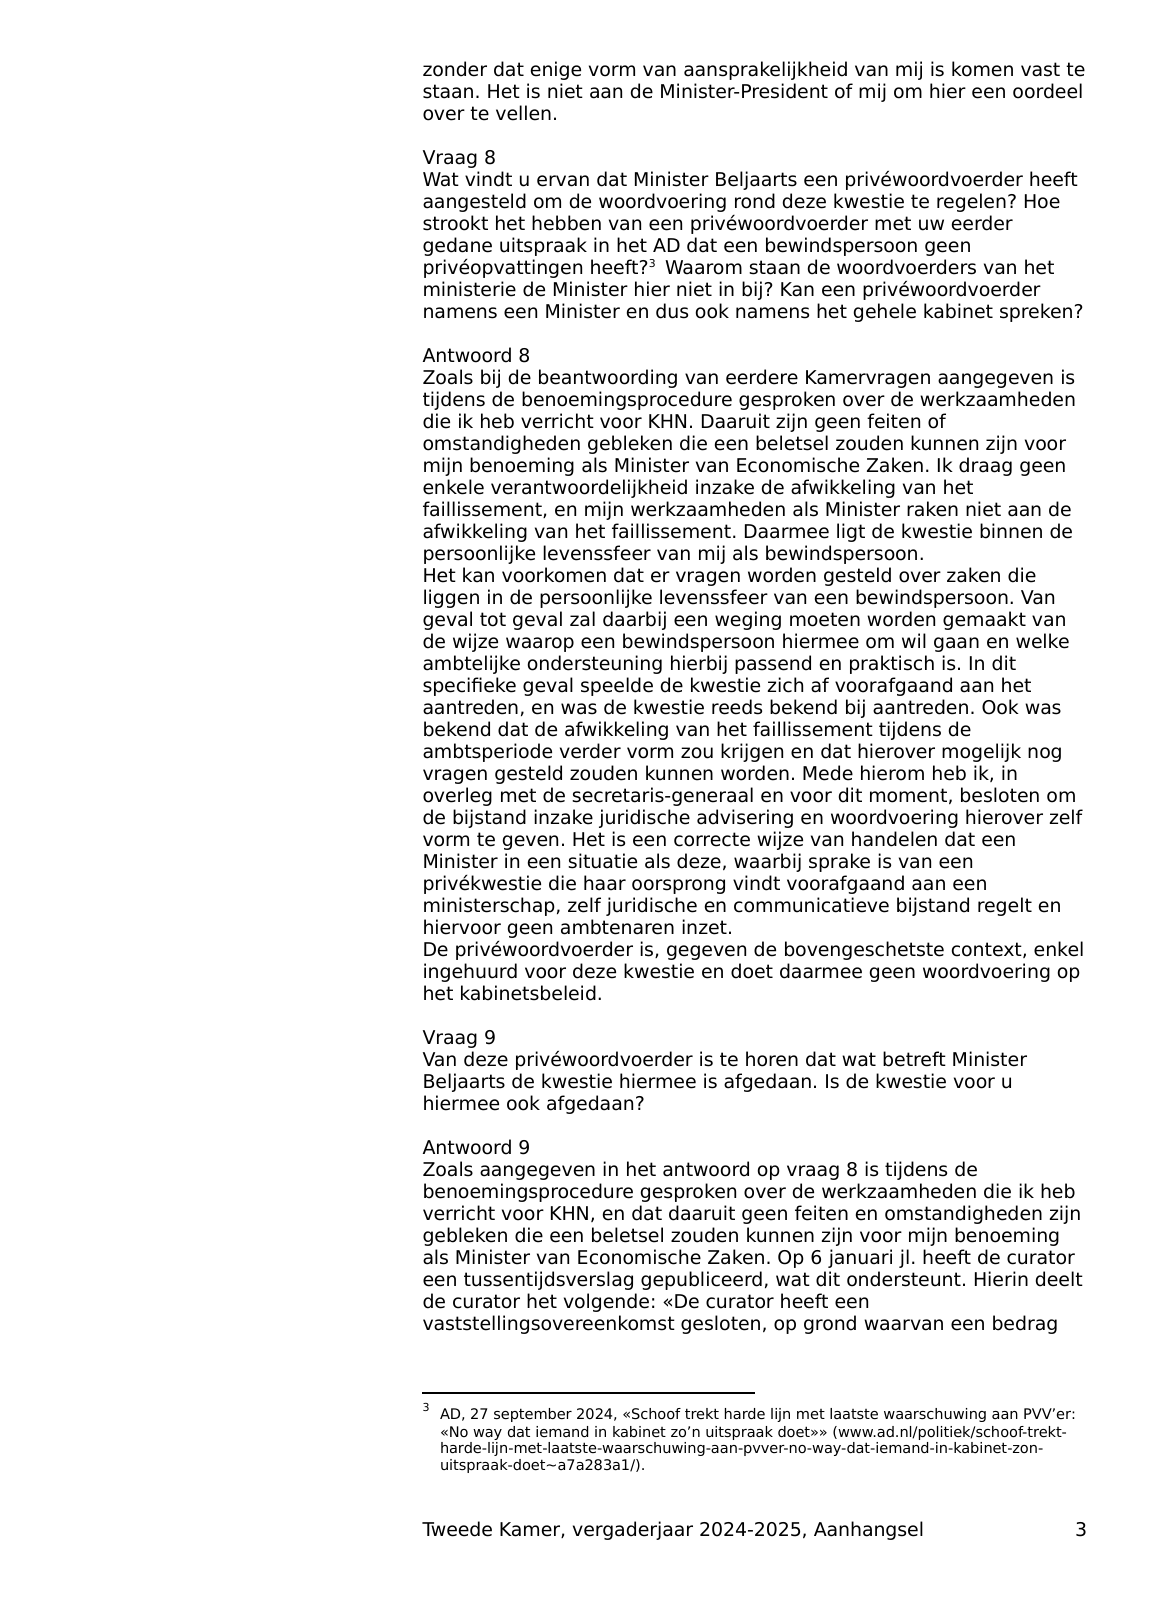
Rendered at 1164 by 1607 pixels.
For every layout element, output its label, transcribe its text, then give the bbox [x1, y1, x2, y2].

text zonder dat enige vorm van aansprakelijkheid van mij is komen vast te staan. Het is niet aan de Minister-President of mij om hier een oordeel over te vellen. [422, 59, 1087, 125]
text Het kan voorkomen dat er vragen worden gesteld over zaken die liggen in de persoonlijke levenssfeer van een bewindspersoon. Van geval tot geval zal daarbij een weging moeten worden gemaakt van de wijze waarop een bewindspersoon hiermee om wil gaan en welke ambtelijke ondersteuning hierbij passend en praktisch is. In dit specifieke geval speelde de kwestie zich af voorafgaand aan het aantreden, en was de kwestie reeds bekend bij aantreden. Ook was bekend dat de afwikkeling van het faillissement tijdens de ambtsperiode verder vorm zou krijgen en dat hierover mogelijk nog vragen gesteld zouden kunnen worden. Mede hierom heb ik, in overleg met de secretaris-generaal en voor dit moment, besloten om de bijstand inzake juridische advisering en woordvoering hierover zelf vorm te geven. Het is een correcte wijze van handelen dat een Minister in een situatie als deze, waarbij sprake is van een privékwestie die haar oorsprong vindt voorafgaand aan een ministerschap, zelf juridische en communicatieve bijstand regelt en hiervoor geen ambtenaren inzet. [422, 565, 1087, 939]
text AD, 27 september 2024, «Schoof trekt harde lijn met laatste waarschuwing aan PVV’er: «No way dat iemand in kabinet zo’n uitspraak doet»» (www.ad.nl/politiek/schoof-trekt-harde-lijn-met-laatste-waarschuwing-aan-pvver-no-way-dat-iemand-in-kabinet-zon-uitspraak-doet~a7a283a1/). [422, 1402, 1087, 1474]
text Van deze privéwoordvoerder is te horen dat wat betreft Minister Beljaarts de kwestie hiermee is afgedaan. Is de kwestie voor u hiermee ook afgedaan? [422, 1049, 1087, 1115]
text Wat vindt u ervan dat Minister Beljaarts een privéwoordvoerder heeft aangesteld om de woordvoering rond deze kwestie te regelen? Hoe strookt het hebben van een privéwoordvoerder met uw eerder gedane uitspraak in het AD dat een bewindspersoon geen privéopvattingen heeft? Waarom staan de woordvoerders van het ministerie de Minister hier niet in bij? Kan een privéwoordvoerder namens een Minister en dus ook namens het gehele kabinet spreken? [422, 169, 1087, 323]
text De privéwoordvoerder is, gegeven de bovengeschetste context, enkel ingehuurd voor deze kwestie en doet daarmee geen woordvoering op het kabinetsbeleid. [422, 939, 1087, 1004]
text Zoals aangegeven in het antwoord op vraag 8 is tijdens de benoemingsprocedure gesproken over de werkzaamheden die ik heb verricht voor KHN, en dat daaruit geen feiten en omstandigheden zijn gebleken die een beletsel zouden kunnen zijn voor mijn benoeming als Minister van Economische Zaken. Op 6 januari jl. heeft de curator een tussentijdsverslag gepubliceerd, wat dit ondersteunt. Hierin deelt de curator het volgende: «De curator heeft een vaststellingsovereenkomst gesloten, op grond waarvan een bedrag [422, 1159, 1087, 1335]
text Zoals bij de beantwoording van eerdere Kamervragen aangegeven is tijdens de benoemingsprocedure gesproken over de werkzaamheden die ik heb verricht voor KHN. Daaruit zijn geen feiten of omstandigheden gebleken die een beletsel zouden kunnen zijn voor mijn benoeming als Minister van Economische Zaken. Ik draag geen enkele verantwoordelijkheid inzake de afwikkeling van het faillissement, en mijn werkzaamheden als Minister raken niet aan de afwikkeling van het faillissement. Daarmee ligt de kwestie binnen de persoonlijke levenssfeer van mij als bewindspersoon. [422, 367, 1087, 565]
text Vraag 8 [422, 147, 1087, 169]
text Antwoord 8 [422, 345, 1087, 367]
text Antwoord 9 [422, 1137, 1087, 1159]
text Vraag 9 [422, 1027, 1087, 1049]
